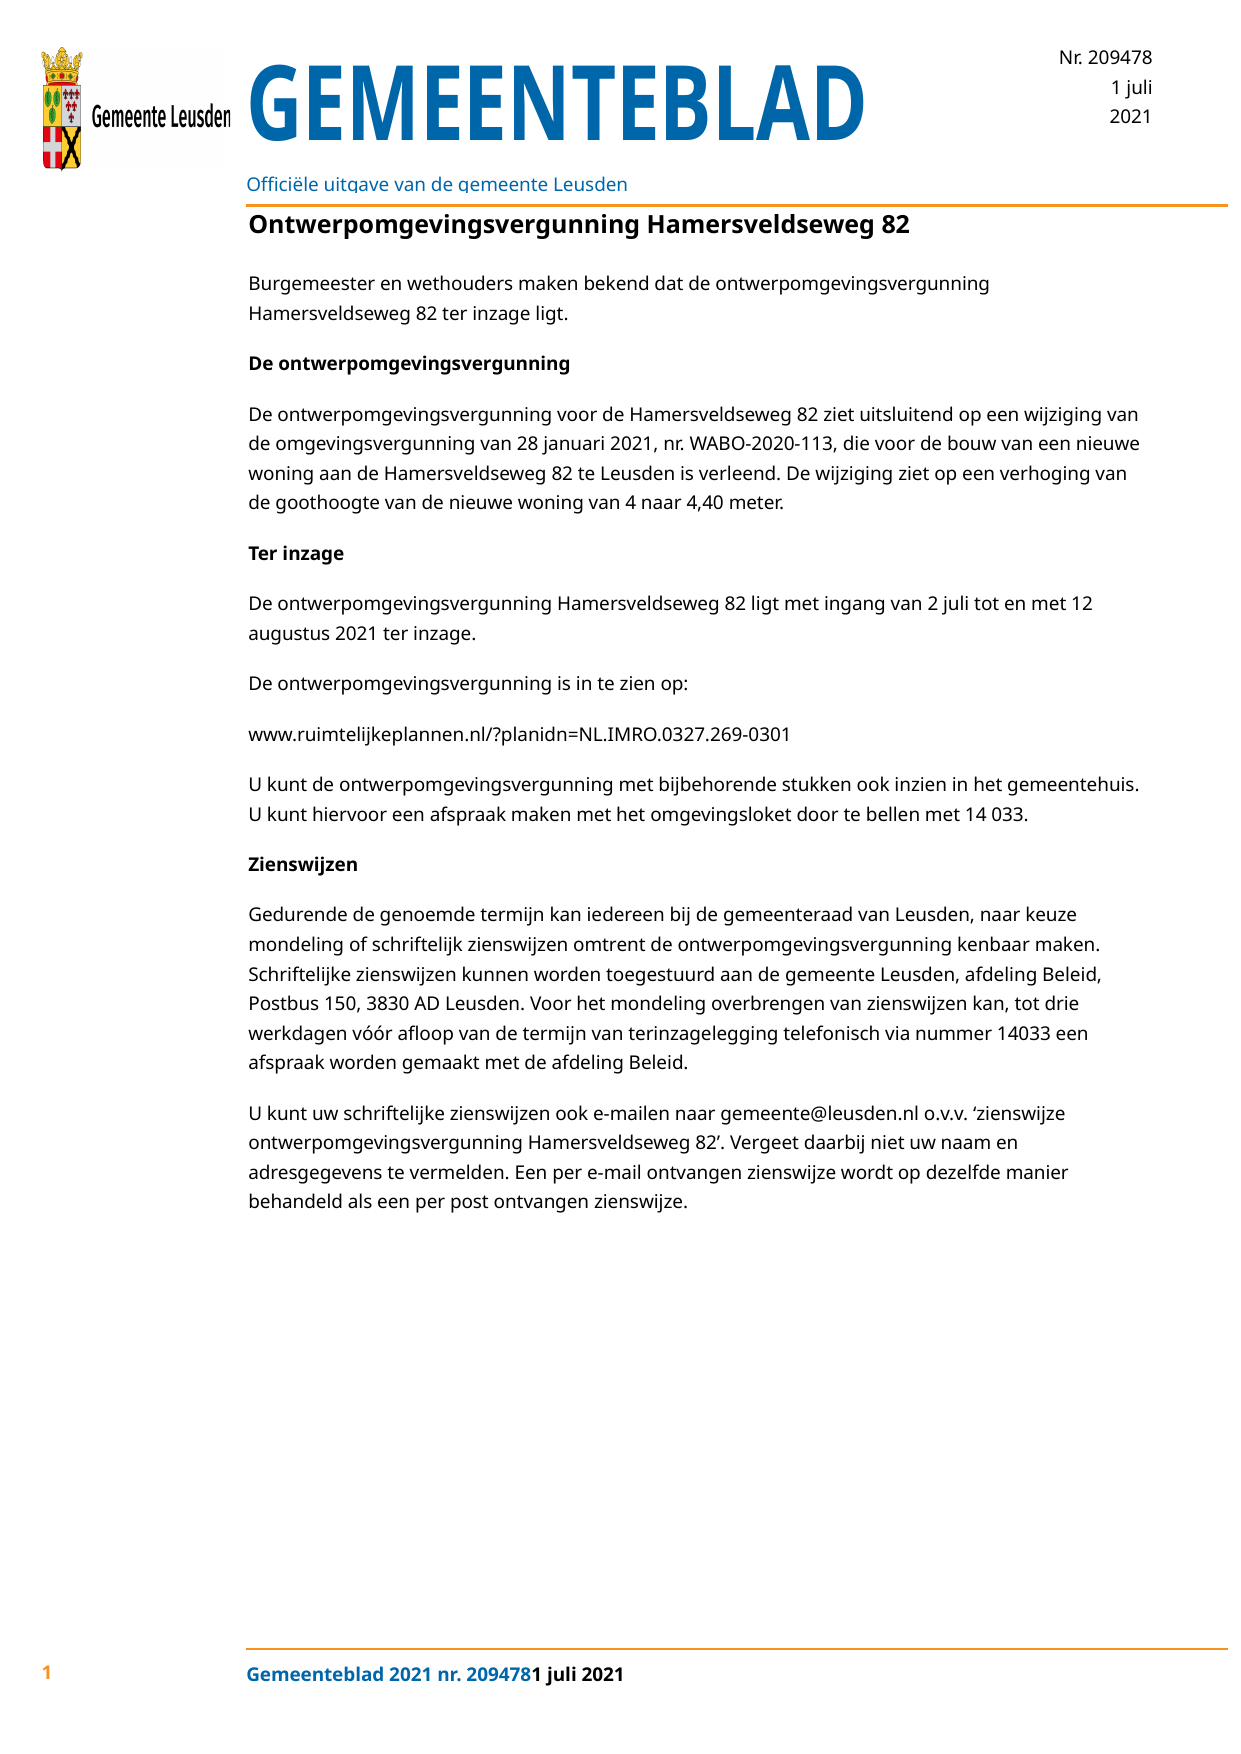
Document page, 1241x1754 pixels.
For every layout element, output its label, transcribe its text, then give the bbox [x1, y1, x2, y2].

text www.ruimtelijkeplannen.nl/?planidn=NL.IMRO.0327.269-0301 [248, 721, 1152, 746]
text Zienswijzen [248, 851, 1152, 877]
text De ontwerpomgevingsvergunning Hamersveldseweg 82 ligt met ingang van 2 juli tot en met 12 augustus 2021 ter inzage. [248, 590, 1152, 646]
text Ontwerpomgevingsvergunning Hamersveldseweg 82 [248, 207, 1152, 241]
text U kunt uw schriftelijke zienswijzen ook e-mailen naar gemeente@leusden.nl o.v.v. ‘zienswijze ontwerpomgevingsvergunning Hamersveldseweg 82’. Vergeet daarbij niet uw naam en adresgegevens te vermelden. Een per e-mail ontvangen zienswijze wordt op dezelfde manier behandeld als een per post ontvangen zienswijze. [248, 1100, 1152, 1214]
text Ter inzage [248, 540, 1152, 566]
text De ontwerpomgevingsvergunning voor de Hamersveldseweg 82 ziet uitsluitend op een wijziging van de omgevingsvergunning van 28 januari 2021, nr. WABO-2020-113, die voor de bouw van een nieuwe woning aan de Hamersveldseweg 82 te Leusden is verleend. De wijziging ziet op een verhoging van de goothoogte van de nieuwe woning van 4 naar 4,40 meter. [248, 401, 1152, 515]
text De ontwerpomgevingsvergunning [248, 350, 1152, 376]
text De ontwerpomgevingsvergunning is in te zien op: [248, 670, 1152, 696]
text Burgemeester en wethouders maken bekend dat de ontwerpomgevingsvergunning Hamersveldseweg 82 ter inzage ligt. [248, 270, 1152, 326]
text U kunt de ontwerpomgevingsvergunning met bijbehorende stukken ook inzien in het gemeentehuis. U kunt hiervoor een afspraak maken met het omgevingsloket door te bellen met 14 033. [248, 771, 1152, 826]
picture [41, 47, 231, 172]
text Gedurende de genoemde termijn kan iedereen bij de gemeenteraad van Leusden, naar keuze mondeling of schriftelijk zienswijzen omtrent de ontwerpomgevingsvergunning kenbaar maken. Schriftelijke zienswijzen kunnen worden toegestuurd aan de gemeente Leusden, afdeling Beleid, Postbus 150, 3830 AD Leusden. Voor het mondeling overbrengen van zienswijzen kan, tot drie werkdagen vóór afloop van de termijn van terinzagelegging telefonisch via nummer 14033 een afspraak worden gemaakt met de afdeling Beleid. [248, 902, 1152, 1075]
